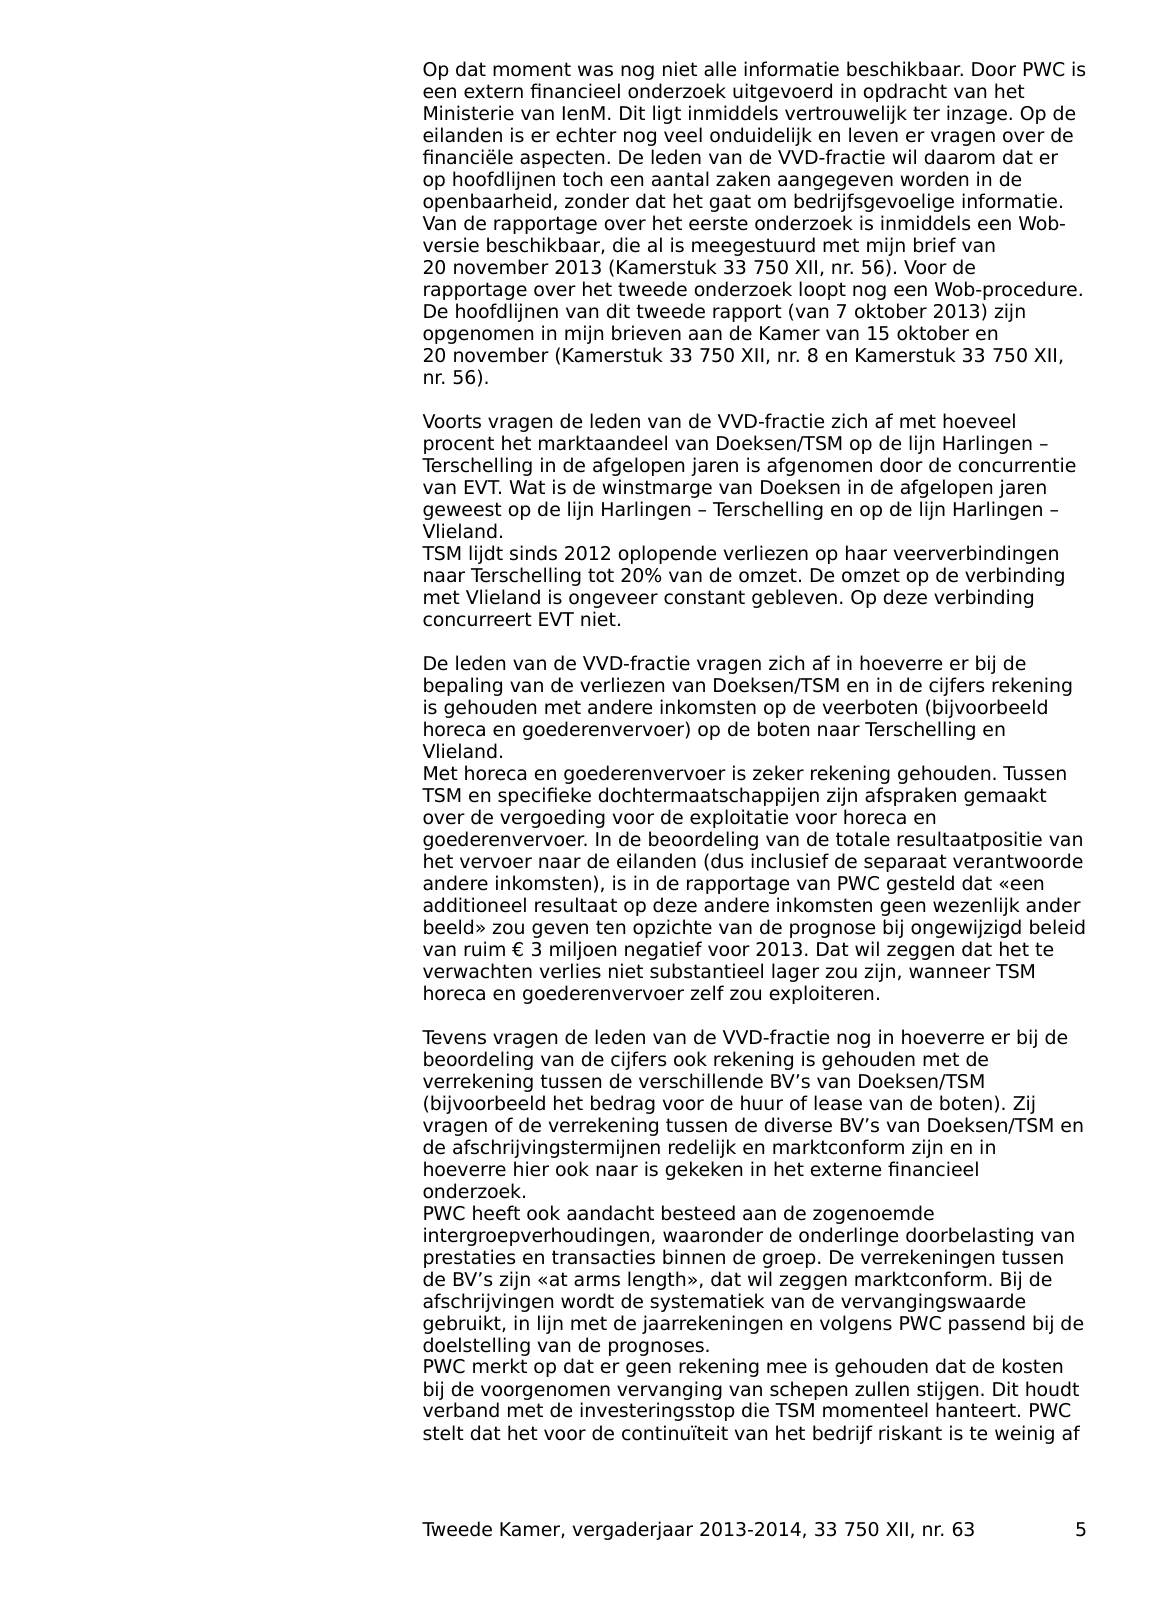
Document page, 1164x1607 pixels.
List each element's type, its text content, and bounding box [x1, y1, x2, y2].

text De leden van de VVD-fractie vragen zich af in hoeverre er bij de bepaling van de verliezen van Doeksen/TSM en in de cijfers rekening is gehouden met andere inkomsten op de veerboten (bijvoorbeeld horeca en goederenvervoer) op de boten naar Terschelling en Vlieland. [422, 653, 1087, 763]
text Op dat moment was nog niet alle informatie beschikbaar. Door PWC is een extern financieel onderzoek uitgevoerd in opdracht van het Ministerie van IenM. Dit ligt inmiddels vertrouwelijk ter inzage. Op de eilanden is er echter nog veel onduidelijk en leven er vragen over de financiële aspecten. De leden van de VVD-fractie wil daarom dat er op hoofdlijnen toch een aantal zaken aangegeven worden in de openbaarheid, zonder dat het gaat om bedrijfsgevoelige informatie. [422, 59, 1087, 213]
text Van de rapportage over het eerste onderzoek is inmiddels een Wob-versie beschikbaar, die al is meegestuurd met mijn brief van 20 november 2013 (Kamerstuk 33 750 XII, nr. 56). Voor de rapportage over het tweede onderzoek loopt nog een Wob-procedure. De hoofdlijnen van dit tweede rapport (van 7 oktober 2013) zijn opgenomen in mijn brieven aan de Kamer van 15 oktober en 20 november (Kamerstuk 33 750 XII, nr. 8 en Kamerstuk 33 750 XII, nr. 56). [422, 213, 1087, 389]
text Tevens vragen de leden van de VVD-fractie nog in hoeverre er bij de beoordeling van de cijfers ook rekening is gehouden met de verrekening tussen de verschillende BV’s van Doeksen/TSM (bijvoorbeeld het bedrag voor de huur of lease van de boten). Zij vragen of de verrekening tussen de diverse BV’s van Doeksen/TSM en de afschrijvingstermijnen redelijk en marktconform zijn en in hoeverre hier ook naar is gekeken in het externe financieel onderzoek. [422, 1027, 1087, 1203]
text PWC heeft ook aandacht besteed aan de zogenoemde intergroepverhoudingen, waaronder de onderlinge doorbelasting van prestaties en transacties binnen de groep. De verrekeningen tussen de BV’s zijn «at arms length», dat wil zeggen marktconform. Bij de afschrijvingen wordt de systematiek van de vervangingswaarde gebruikt, in lijn met de jaarrekeningen en volgens PWC passend bij de doelstelling van de prognoses. [422, 1203, 1087, 1356]
text Voorts vragen de leden van de VVD-fractie zich af met hoeveel procent het marktaandeel van Doeksen/TSM op de lijn Harlingen – Terschelling in de afgelopen jaren is afgenomen door de concurrentie van EVT. Wat is de winstmarge van Doeksen in de afgelopen jaren geweest op de lijn Harlingen – Terschelling en op de lijn Harlingen – Vlieland. [422, 411, 1087, 543]
text Met horeca en goederenvervoer is zeker rekening gehouden. Tussen TSM en specifieke dochtermaatschappijen zijn afspraken gemaakt over de vergoeding voor de exploitatie voor horeca en goederenvervoer. In de beoordeling van de totale resultaatpositie van het vervoer naar de eilanden (dus inclusief de separaat verantwoorde andere inkomsten), is in de rapportage van PWC gesteld dat «een additioneel resultaat op deze andere inkomsten geen wezenlijk ander beeld» zou geven ten opzichte van de prognose bij ongewijzigd beleid van ruim € 3 miljoen negatief voor 2013. Dat wil zeggen dat het te verwachten verlies niet substantieel lager zou zijn, wanneer TSM horeca en goederenvervoer zelf zou exploiteren. [422, 763, 1087, 1004]
text PWC merkt op dat er geen rekening mee is gehouden dat de kosten bij de voorgenomen vervanging van schepen zullen stijgen. Dit houdt verband met de investeringsstop die TSM momenteel hanteert. PWC stelt dat het voor de continuïteit van het bedrijf riskant is te weinig af [422, 1356, 1087, 1444]
text TSM lijdt sinds 2012 oplopende verliezen op haar veerverbindingen naar Terschelling tot 20% van de omzet. De omzet op de verbinding met Vlieland is ongeveer constant gebleven. Op deze verbinding concurreert EVT niet. [422, 543, 1087, 631]
